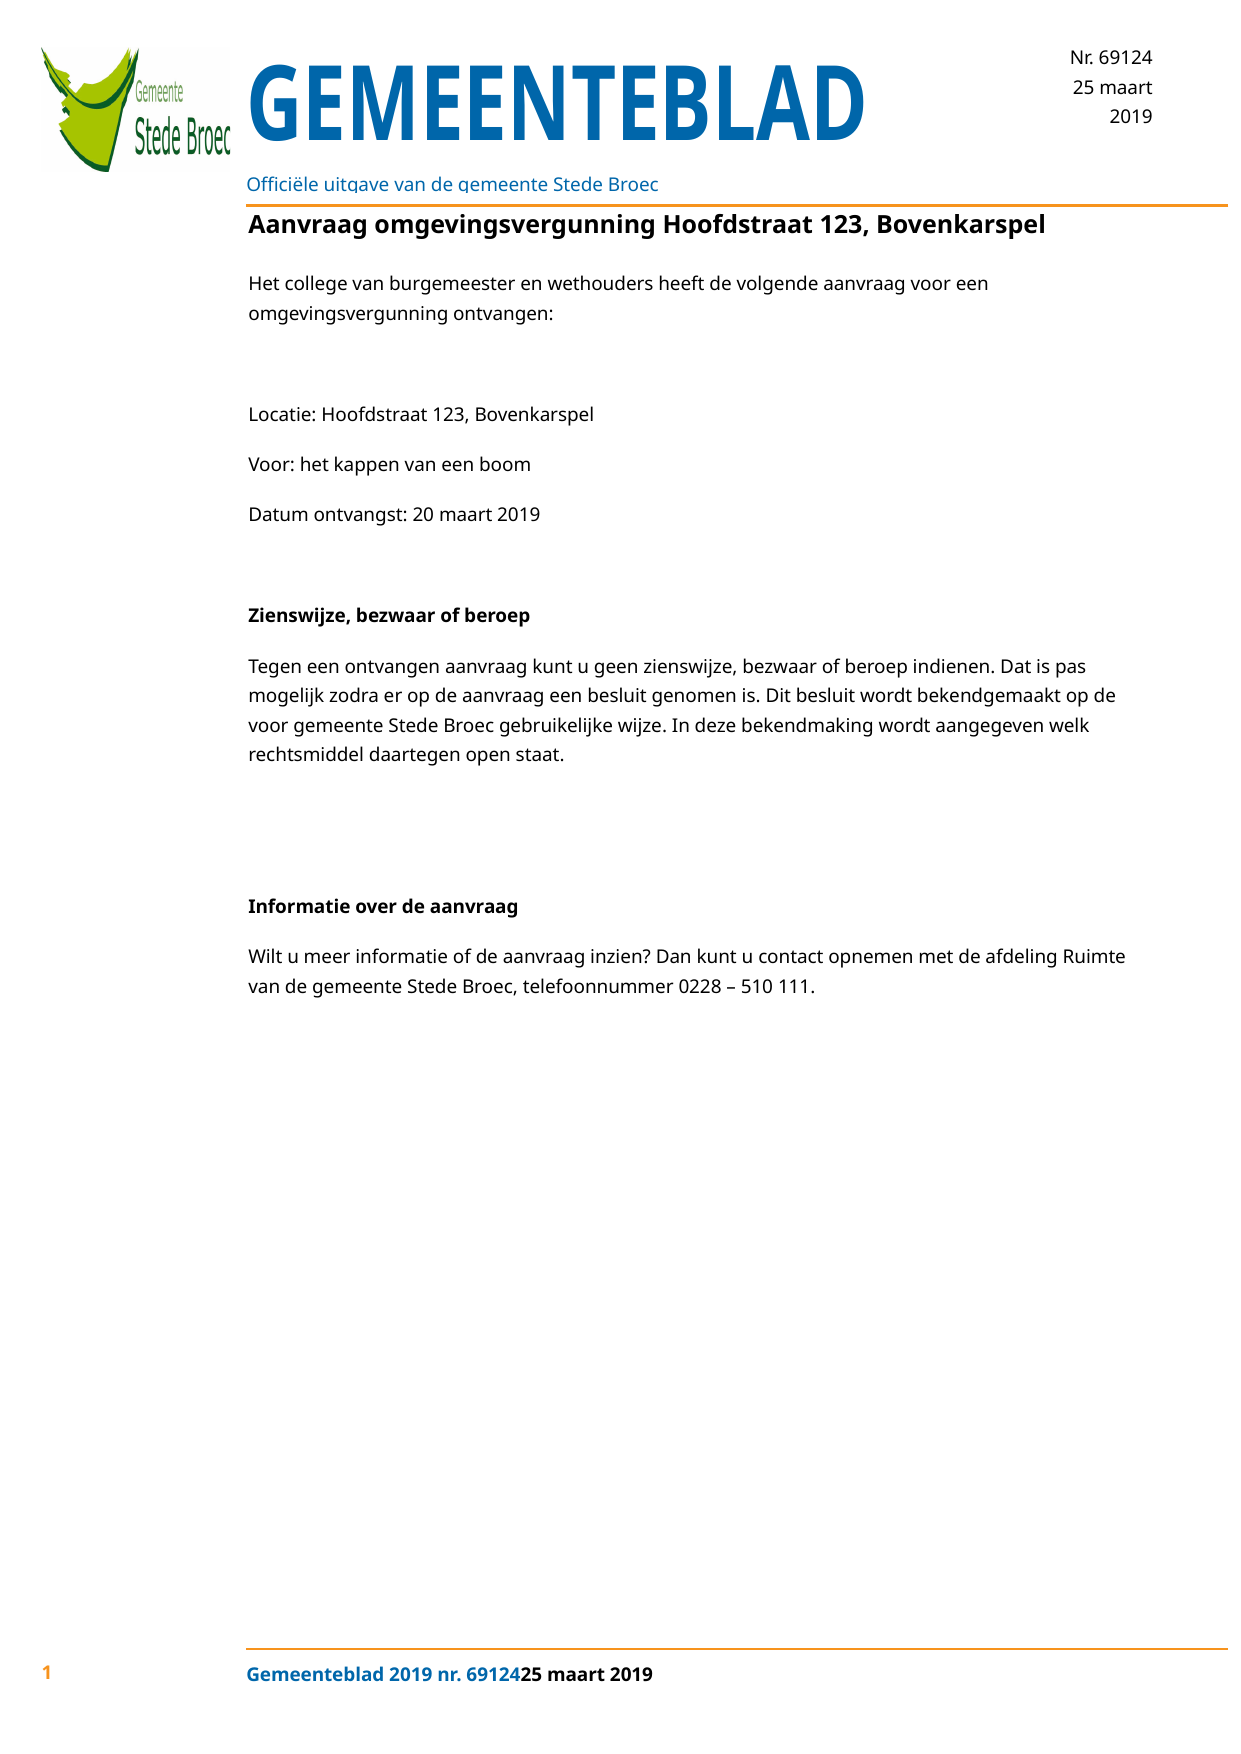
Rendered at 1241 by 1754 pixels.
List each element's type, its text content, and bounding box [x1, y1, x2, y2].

text Wilt u meer informatie of de aanvraag inzien? Dan kunt u contact opnemen met de afdeling Ruimte van de gemeente Stede Broec, telefoonnummer 0228 – 510 111. [248, 943, 1152, 998]
text Het college van burgemeester en wethouders heeft de volgende aanvraag voor een omgevingsvergunning ontvangen: [248, 270, 1152, 326]
text Voor: het kappen van een boom [248, 451, 1152, 477]
text Aanvraag omgevingsvergunning Hoofdstraat 123, Bovenkarspel [248, 207, 1152, 241]
picture [41, 47, 231, 172]
text Datum ontvangst: 20 maart 2019 [248, 502, 1152, 527]
text Tegen een ontvangen aanvraag kunt u geen zienswijze, bezwaar of beroep indienen. Dat is pas mogelijk zodra er op de aanvraag een besluit genomen is. Dit besluit wordt bekendgemaakt op de voor gemeente Stede Broec gebruikelijke wijze. In deze bekendmaking wordt aangegeven welk rechtsmiddel daartegen open staat. [248, 653, 1152, 767]
text Zienswijze, bezwaar of beroep [248, 602, 1152, 628]
text Informatie over de aanvraag [248, 893, 1152, 918]
text Locatie: Hoofdstraat 123, Bovenkarspel [248, 401, 1152, 426]
